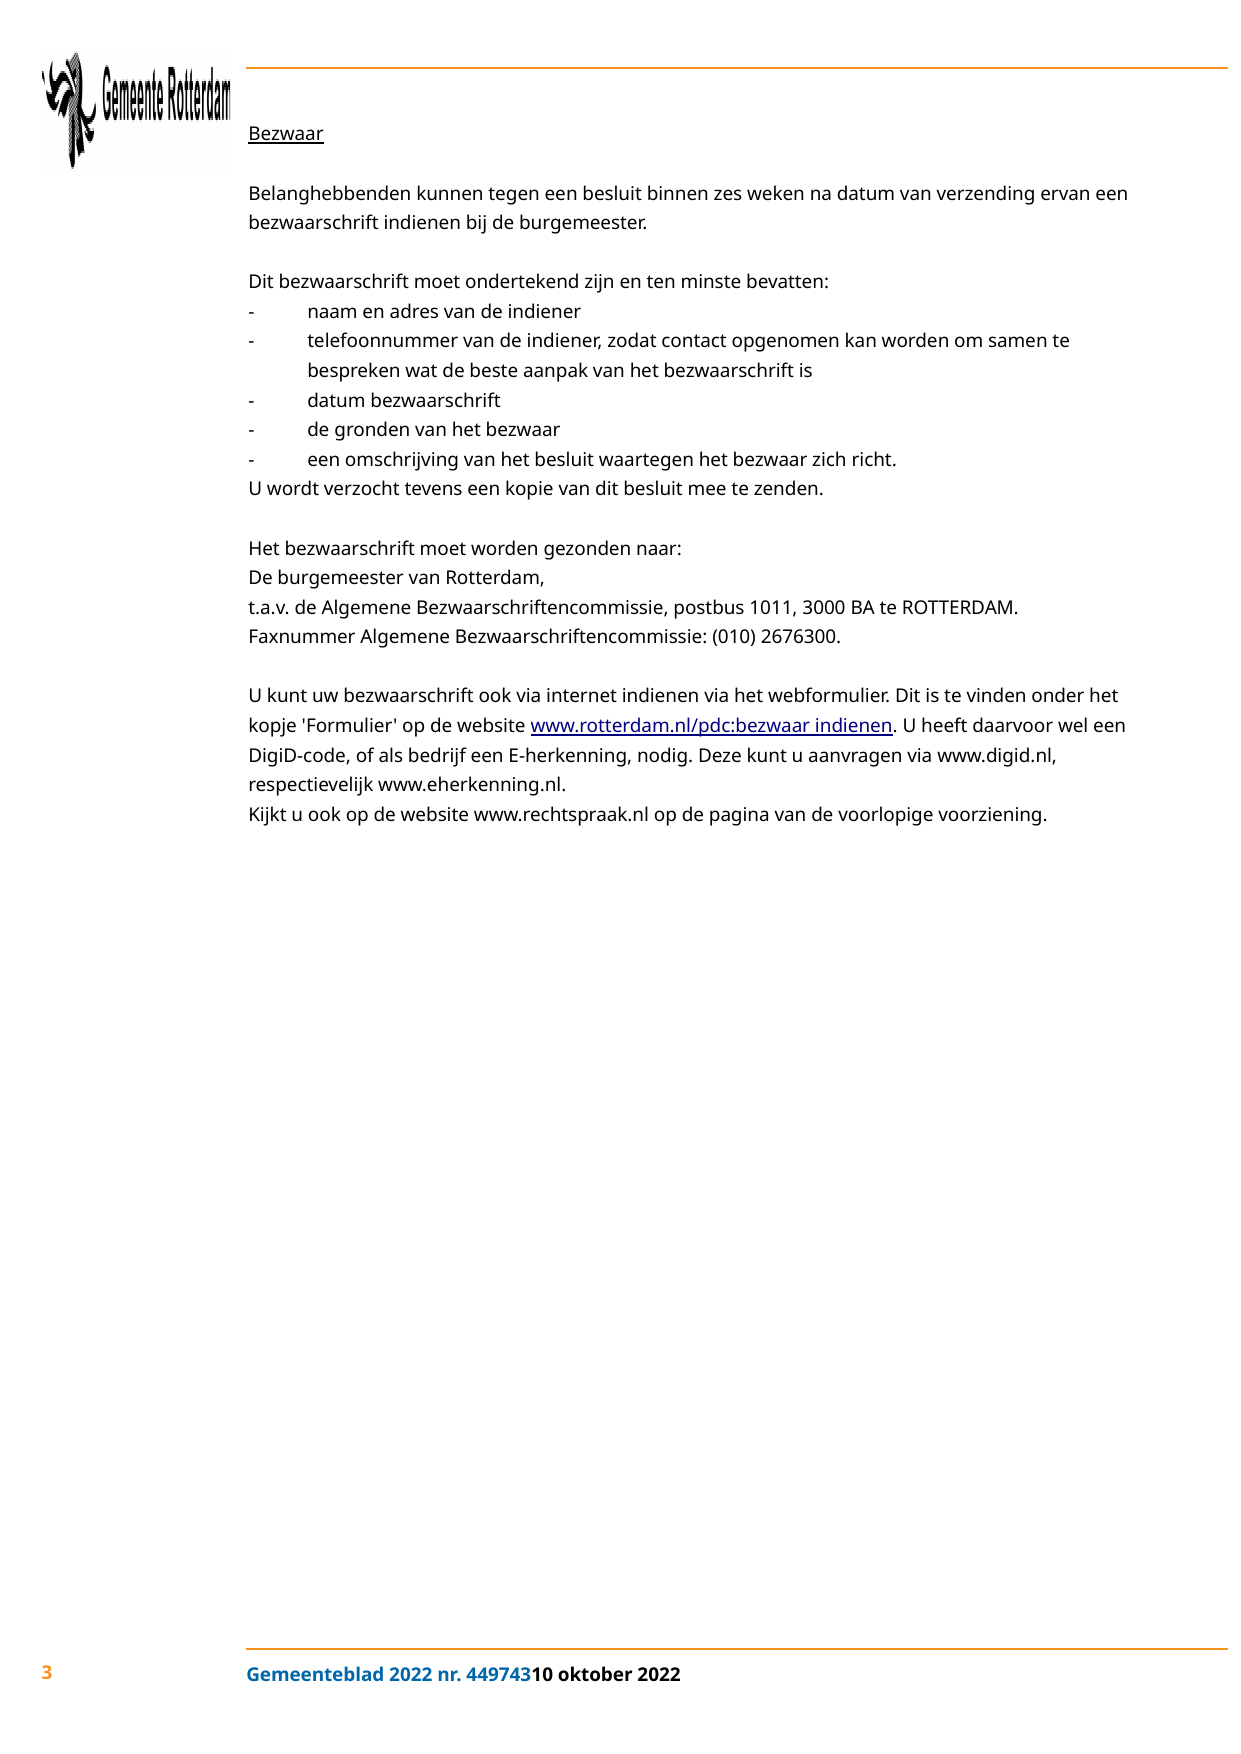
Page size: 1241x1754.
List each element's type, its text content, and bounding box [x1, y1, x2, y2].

text t.a.v. de Algemene Bezwaarschriftencommissie, postbus 1011, 3000 BA te ROTTERDAM. [248, 594, 1152, 620]
list naam en adres van de indiener [248, 298, 1152, 324]
text Dit bezwaarschrift moet ondertekend zijn en ten minste bevatten: [248, 268, 1152, 294]
text De burgemeester van Rotterdam, [248, 564, 1152, 590]
text Faxnummer Algemene Bezwaarschriftencommissie: (010) 2676300. [248, 623, 1152, 649]
list de gronden van het bezwaar [248, 416, 1152, 442]
picture [41, 47, 231, 172]
text U wordt verzocht tevens een kopie van dit besluit mee te zenden. [248, 476, 1152, 501]
text Bezwaar [248, 121, 1152, 146]
text Belanghebbenden kunnen tegen een besluit binnen zes weken na datum van verzending ervan een bezwaarschrift indienen bij de burgemeester. [248, 180, 1152, 235]
list datum bezwaarschrift [248, 387, 1152, 413]
text Kijkt u ook op de website www.rechtspraak.nl op de pagina van de voorlopige voorziening. [248, 801, 1152, 827]
text U kunt uw bezwaarschrift ook via internet indienen via het webformulier. Dit is te vinden onder het kopje 'Formulier' op de website www.rotterdam.nl/pdc:bezwaar indienen. U heeft daarvoor wel een DigiD-code, of als bedrijf een E-herkenning, nodig. Deze kunt u aanvragen via www.digid.nl, respectievelijk www.eherkenning.nl. [248, 683, 1152, 797]
list telefoonnummer van de indiener, zodat contact opgenomen kan worden om samen te bespreken wat de beste aanpak van het bezwaarschrift is [248, 328, 1152, 383]
text Het bezwaarschrift moet worden gezonden naar: [248, 535, 1152, 561]
list een omschrijving van het besluit waartegen het bezwaar zich richt. [248, 446, 1152, 472]
